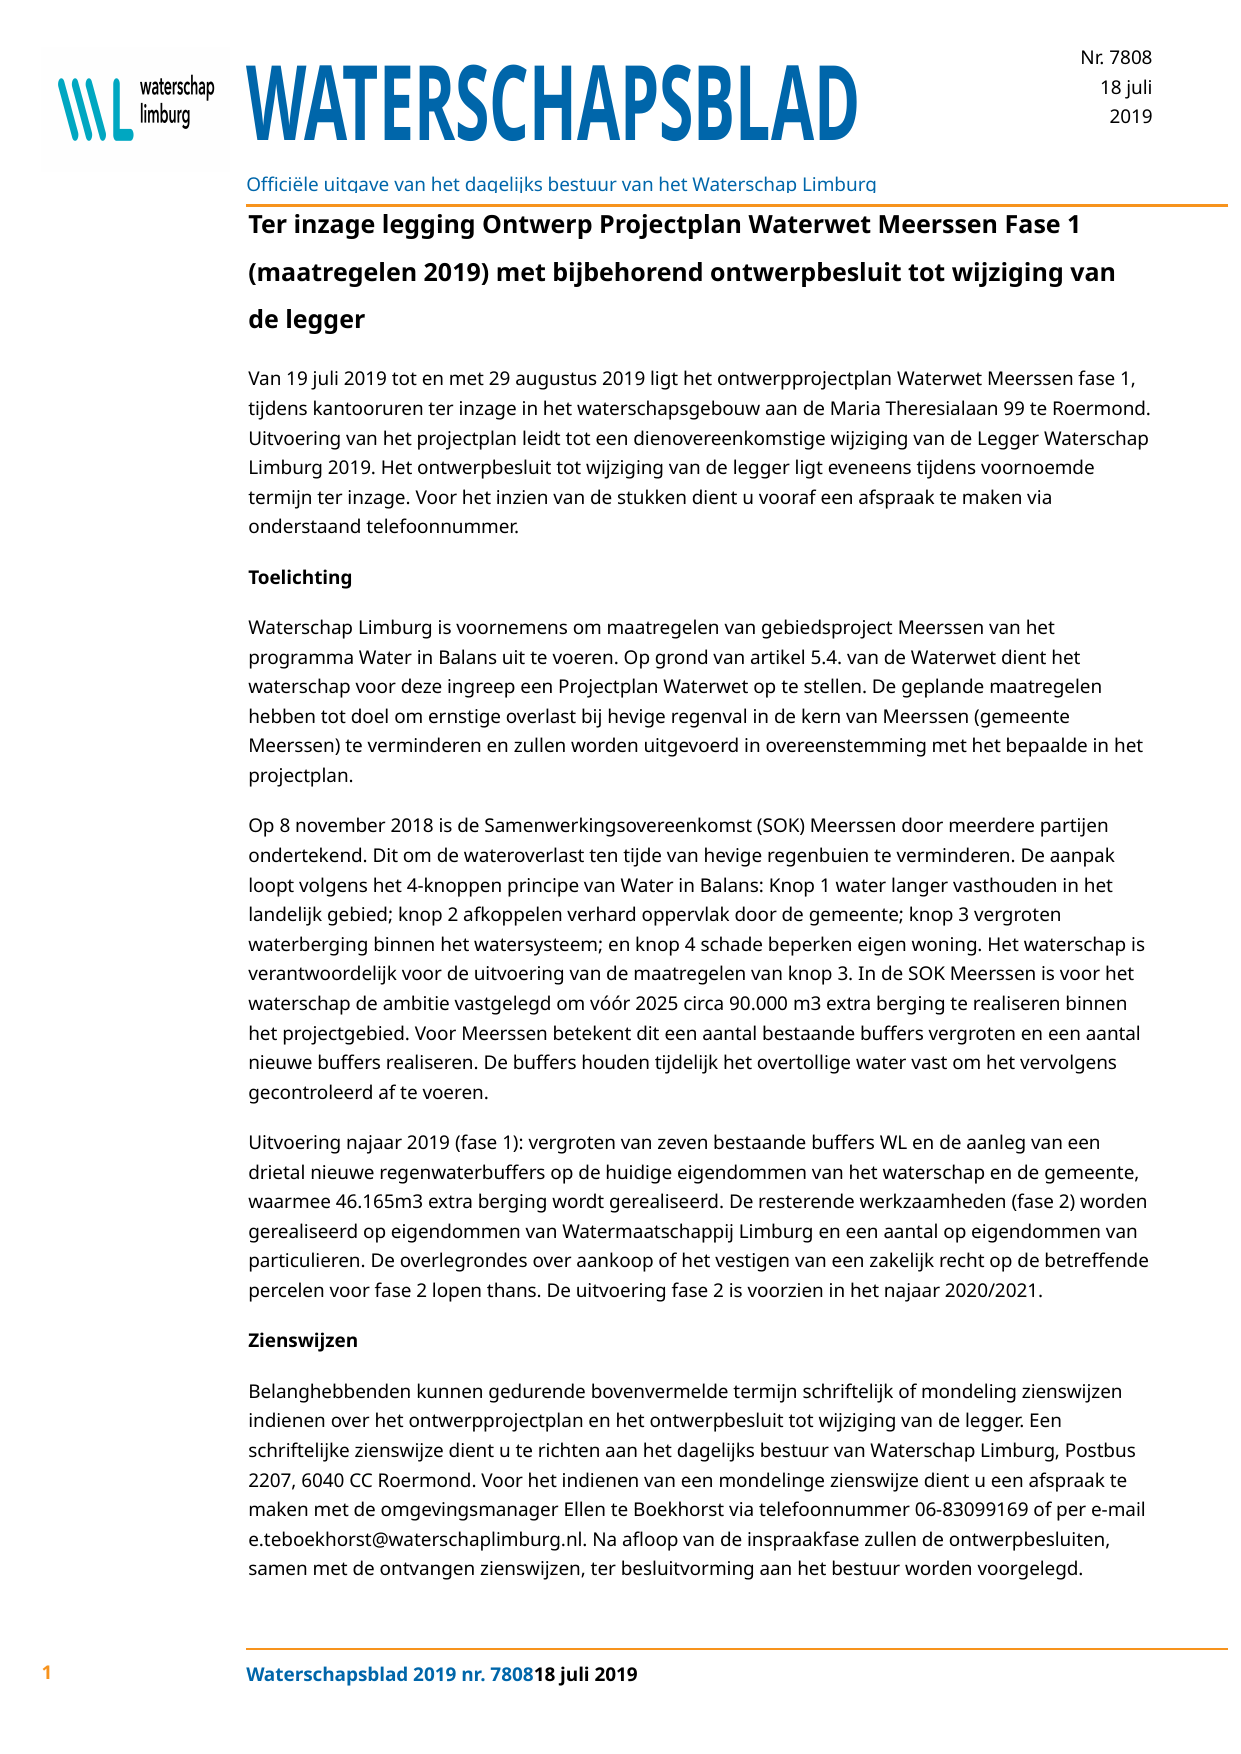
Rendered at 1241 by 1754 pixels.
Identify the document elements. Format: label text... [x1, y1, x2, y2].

text Uitvoering najaar 2019 (fase 1): vergroten van zeven bestaande buffers WL en de aanleg van een drietal nieuwe regenwaterbuffers op de huidige eigendommen van het waterschap en de gemeente, waarmee 46.165m3 extra berging wordt gerealiseerd. De resterende werkzaamheden (fase 2) worden gerealiseerd op eigendommen van Watermaatschappij Limburg en een aantal op eigendommen van particulieren. De overlegrondes over aankoop of het vestigen van een zakelijk recht op de betreffende percelen voor fase 2 lopen thans. De uitvoering fase 2 is voorzien in het najaar 2020/2021. [248, 1129, 1152, 1303]
picture [41, 47, 231, 172]
text Waterschap Limburg is voornemens om maatregelen van gebiedsproject Meerssen van het programma Water in Balans uit te voeren. Op grond van artikel 5.4. van de Waterwet dient het waterschap voor deze ingreep een Projectplan Waterwet op te stellen. De geplande maatregelen hebben tot doel om ernstige overlast bij hevige regenval in de kern van Meerssen (gemeente Meerssen) te verminderen en zullen worden uitgevoerd in overeenstemming met het bepaalde in het projectplan. [248, 614, 1152, 788]
text Ter inzage legging Ontwerp Projectplan Waterwet Meerssen Fase 1 (maatregelen 2019) met bijbehorend ontwerpbesluit tot wijziging van de legger [248, 207, 1152, 336]
text Van 19 juli 2019 tot en met 29 augustus 2019 ligt het ontwerpprojectplan Waterwet Meerssen fase 1, tijdens kantooruren ter inzage in het waterschapsgebouw aan de Maria Theresialaan 99 te Roermond. Uitvoering van het projectplan leidt tot een dienovereenkomstige wijziging van de Legger Waterschap Limburg 2019. Het ontwerpbesluit tot wijziging van de legger ligt eveneens tijdens voornoemde termijn ter inzage. Voor het inzien van de stukken dient u vooraf een afspraak te maken via onderstaand telefoonnummer. [248, 366, 1152, 539]
text Op 8 november 2018 is de Samenwerkingsovereenkomst (SOK) Meerssen door meerdere partijen ondertekend. Dit om de wateroverlast ten tijde van hevige regenbuien te verminderen. De aanpak loopt volgens het 4-knoppen principe van Water in Balans: Knop 1 water langer vasthouden in het landelijk gebied; knop 2 afkoppelen verhard oppervlak door de gemeente; knop 3 vergroten waterberging binnen het watersysteem; en knop 4 schade beperken eigen woning. Het waterschap is verantwoordelijk voor de uitvoering van de maatregelen van knop 3. In de SOK Meerssen is voor het waterschap de ambitie vastgelegd om vóór 2025 circa 90.000 m3 extra berging te realiseren binnen het projectgebied. Voor Meerssen betekent dit een aantal bestaande buffers vergroten en een aantal nieuwe buffers realiseren. De buffers houden tijdelijk het overtollige water vast om het vervolgens gecontroleerd af te voeren. [248, 813, 1152, 1104]
text Zienswijzen [248, 1328, 1152, 1353]
text Belanghebbenden kunnen gedurende bovenvermelde termijn schriftelijk of mondeling zienswijzen indienen over het ontwerpprojectplan en het ontwerpbesluit tot wijziging van de legger. Een schriftelijke zienswijze dient u te richten aan het dagelijks bestuur van Waterschap Limburg, Postbus 2207, 6040 CC Roermond. Voor het indienen van een mondelinge zienswijze dient u een afspraak te maken met de omgevingsmanager Ellen te Boekhorst via telefoonnummer 06-83099169 of per e-mail e.teboekhorst@waterschaplimburg.nl. Na afloop van de inspraakfase zullen de ontwerpbesluiten, samen met de ontvangen zienswijzen, ter besluitvorming aan het bestuur worden voorgelegd. [248, 1378, 1152, 1581]
text Toelichting [248, 564, 1152, 589]
